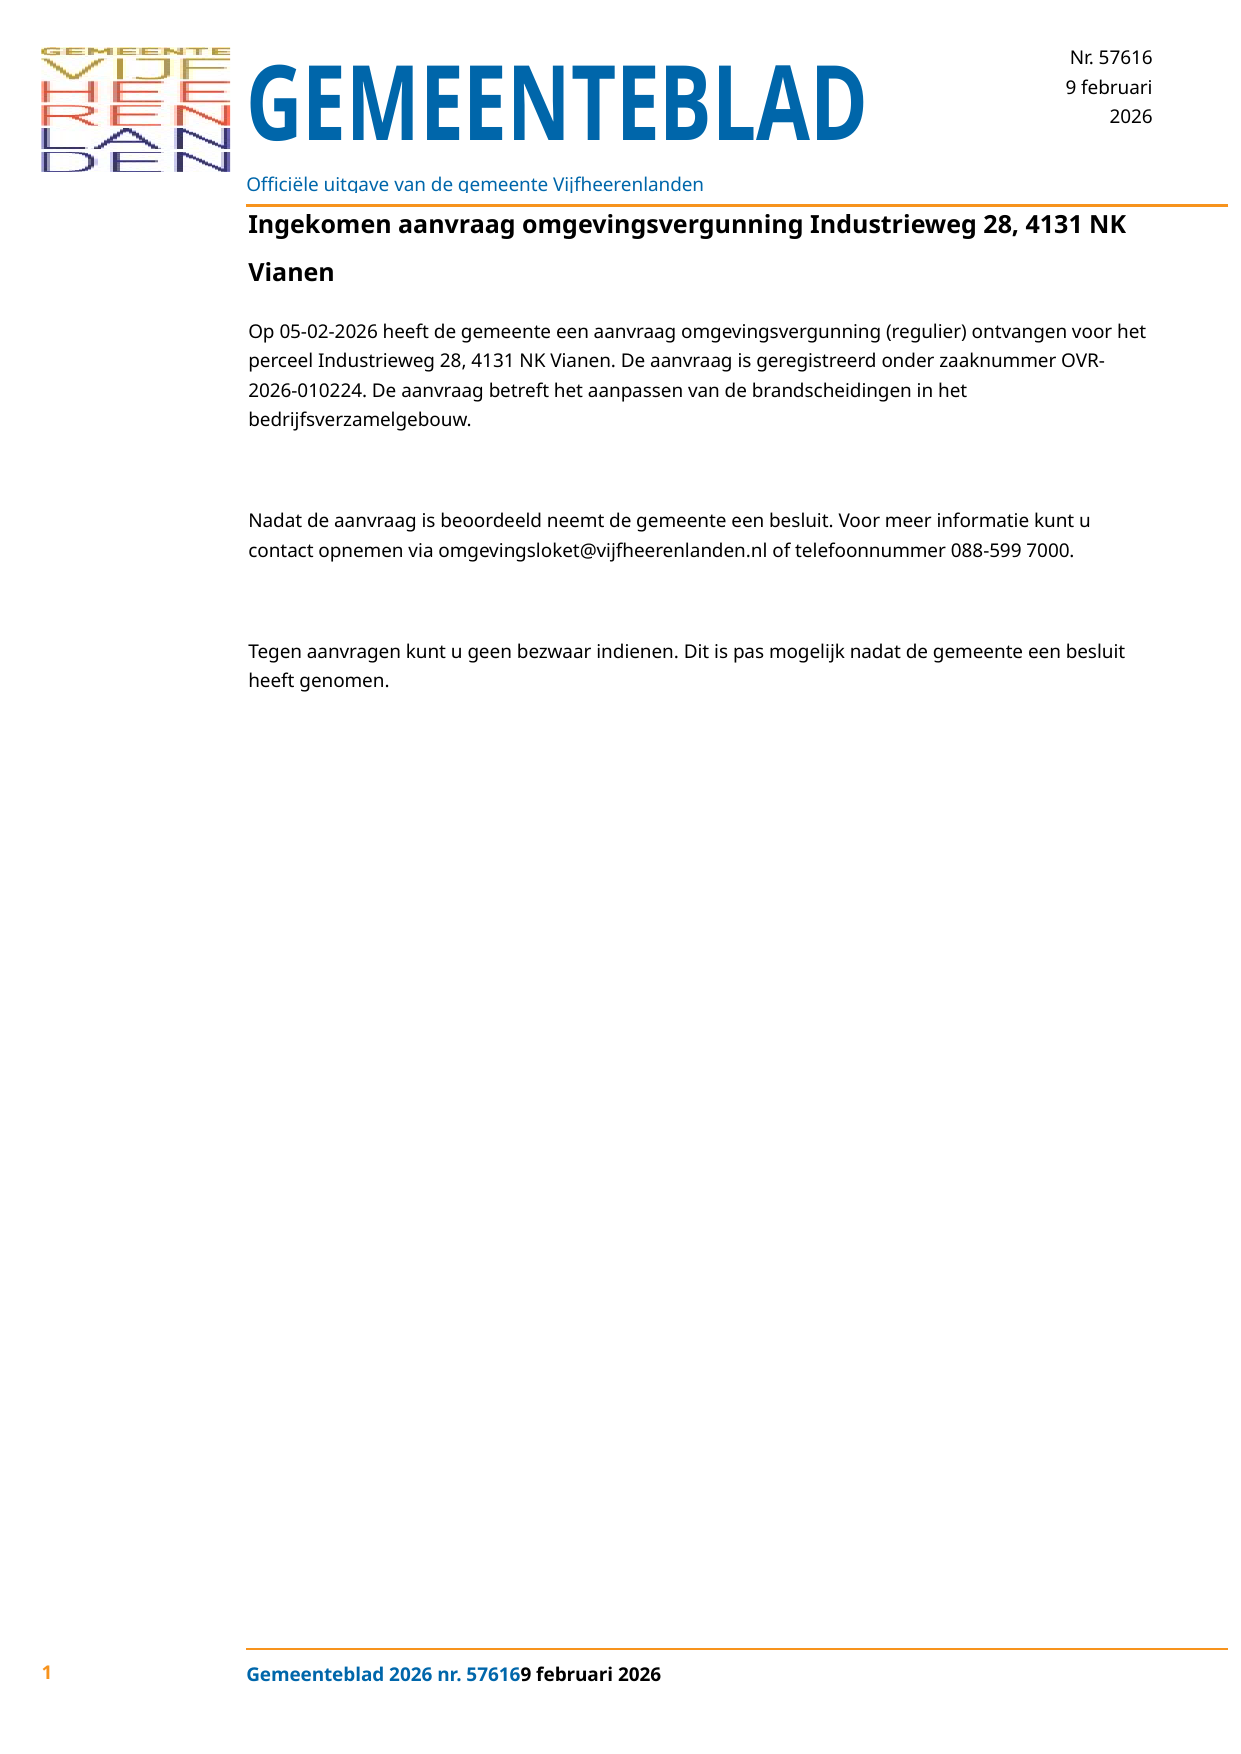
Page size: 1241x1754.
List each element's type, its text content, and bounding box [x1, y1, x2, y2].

text Ingekomen aanvraag omgevingsvergunning Industrieweg 28, 4131 NK Vianen [248, 207, 1152, 288]
text Op 05-02-2026 heeft de gemeente een aanvraag omgevingsvergunning (regulier) ontvangen voor het perceel Industrieweg 28, 4131 NK Vianen. De aanvraag is geregistreerd onder zaaknummer OVR-2026-010224. De aanvraag betreft het aanpassen van de brandscheidingen in het bedrijfsverzamelgebouw. [248, 318, 1152, 432]
text Nadat de aanvraag is beoordeeld neemt de gemeente een besluit. Voor meer informatie kunt u contact opnemen via omgevingsloket@vijfheerenlanden.nl of telefoonnummer 088-599 7000. [248, 507, 1152, 563]
picture [41, 47, 231, 172]
text Tegen aanvragen kunt u geen bezwaar indienen. Dit is pas mogelijk nadat de gemeente een besluit heeft genomen. [248, 638, 1152, 693]
